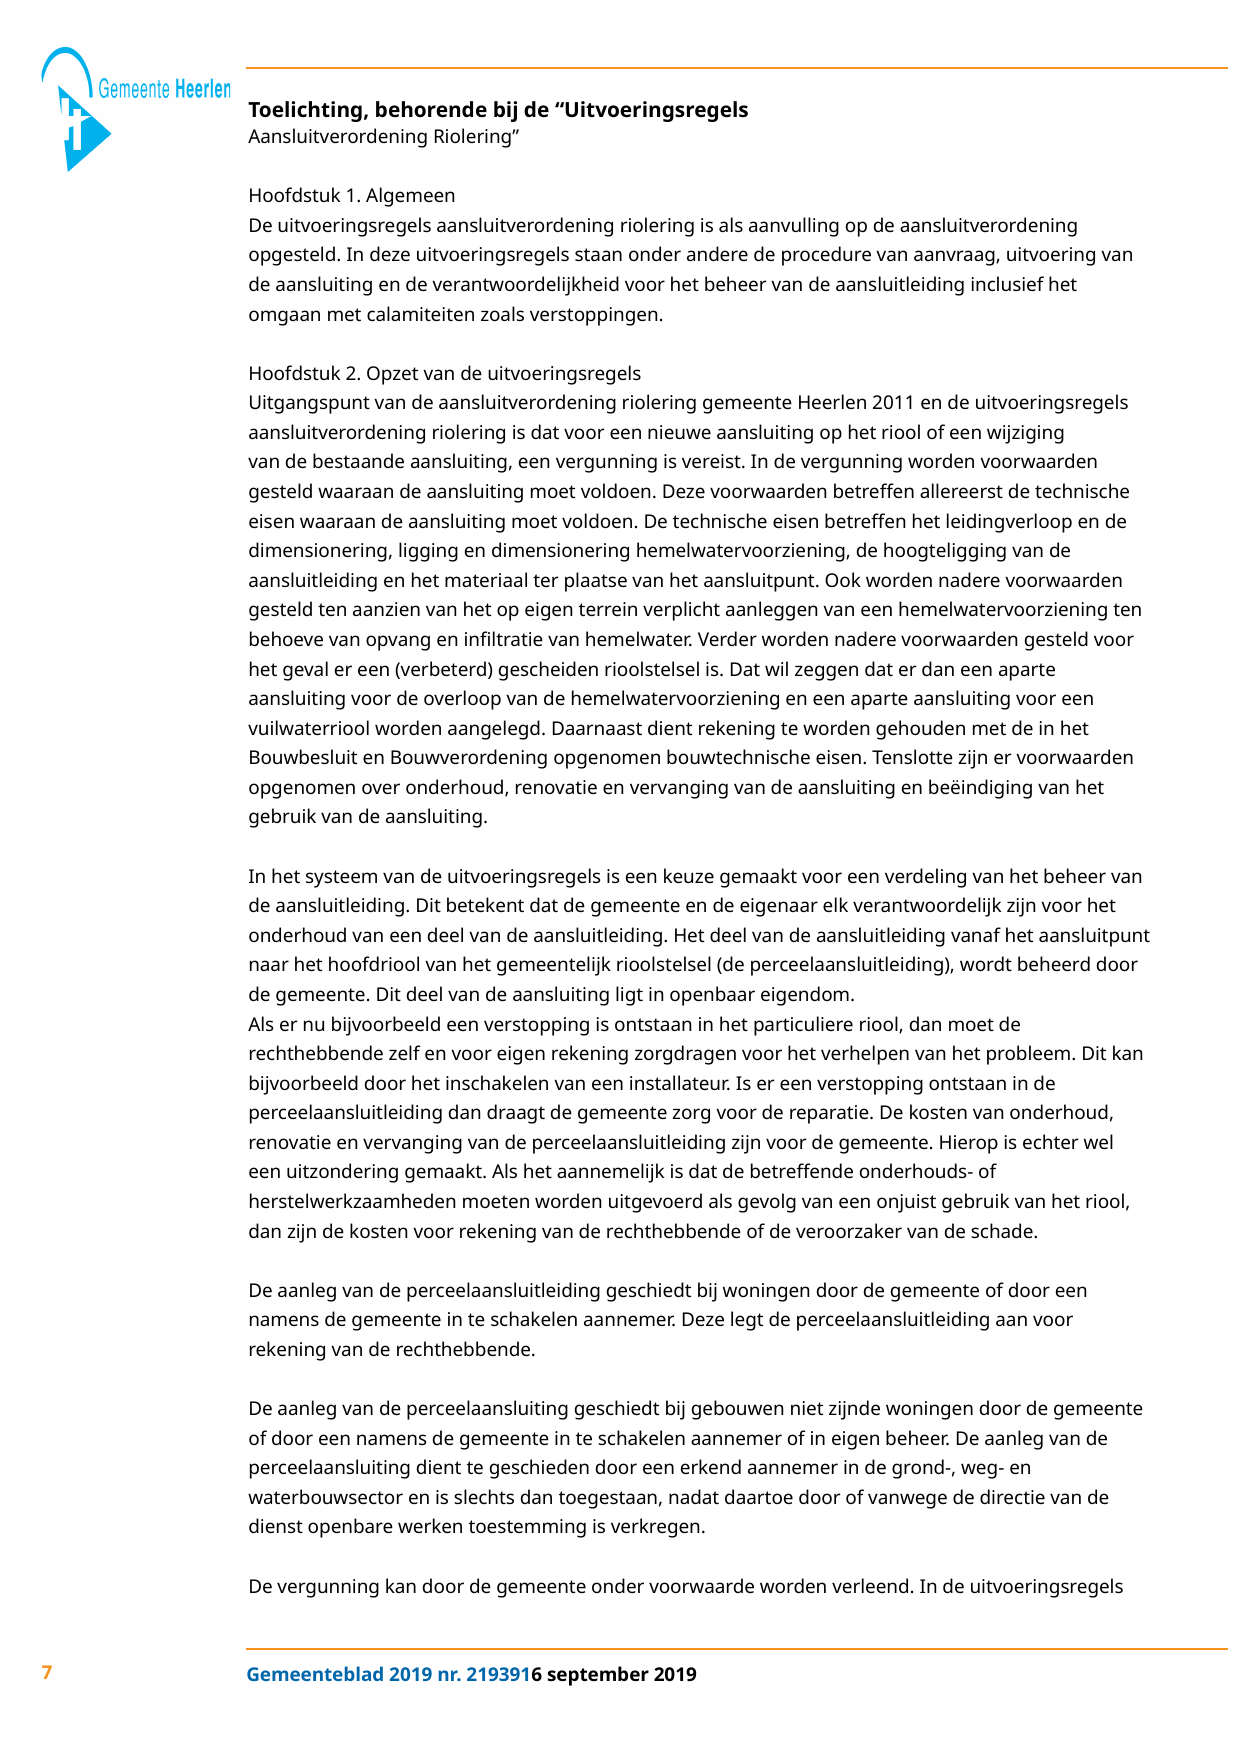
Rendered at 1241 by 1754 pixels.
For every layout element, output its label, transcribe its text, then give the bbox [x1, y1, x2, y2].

text eisen waaraan de aansluiting moet voldoen. De technische eisen betreffen het leidingverloop en de [248, 508, 1152, 534]
text Uitgangspunt van de aansluitverordening riolering gemeente Heerlen 2011 en de uitvoeringsregels aansluitverordening riolering is dat voor een nieuwe aansluiting op het riool of een wijziging [248, 389, 1152, 445]
text In het systeem van de uitvoeringsregels is een keuze gemaakt voor een verdeling van het beheer van de aansluitleiding. Dit betekent dat de gemeente en de eigenaar elk verantwoordelijk zijn voor het onderhoud van een deel van de aansluitleiding. Het deel van de aansluitleiding vanaf het aansluitpunt naar het hoofdriool van het gemeentelijk rioolstelsel (de perceelaansluitleiding), wordt beheerd door de gemeente. Dit deel van de aansluiting ligt in openbaar eigendom. [248, 863, 1152, 1007]
picture [41, 47, 58, 70]
text van de bestaande aansluiting, een vergunning is vereist. In de vergunning worden voorwaarden [248, 449, 1152, 474]
text Als er nu bijvoorbeeld een verstopping is ontstaan in het particuliere riool, dan moet de rechthebbende zelf en voor eigen rekening zorgdragen voor het verhelpen van het probleem. Dit kan bijvoorbeeld door het inschakelen van een installateur. Is er een verstopping ontstaan in de perceelaansluitleiding dan draagt de gemeente zorg voor de reparatie. De kosten van onderhoud, renovatie en vervanging van de perceelaansluitleiding zijn voor de gemeente. Hierop is echter wel een uitzondering gemaakt. Als het aannemelijk is dat de betreffende onderhouds- of herstelwerkzaamheden moeten worden uitgevoerd als gevolg van een onjuist gebruik van het riool, dan zijn de kosten voor rekening van de rechthebbende of de veroorzaker van de schade. [248, 1011, 1152, 1244]
text De uitvoeringsregels aansluitverordening riolering is als aanvulling op de aansluitverordening opgesteld. In deze uitvoeringsregels staan onder andere de procedure van aanvraag, uitvoering van de aansluiting en de verantwoordelijkheid voor het beheer van de aansluitleiding inclusief het omgaan met calamiteiten zoals verstoppingen. [248, 212, 1152, 327]
text dimensionering, ligging en dimensionering hemelwatervoorziening, de hoogteligging van de aansluitleiding en het materiaal ter plaatse van het aansluitpunt. Ook worden nadere voorwaarden gesteld ten aanzien van het op eigen terrein verplicht aanleggen van een hemelwatervoorziening ten behoeve van opvang en infiltratie van hemelwater. Verder worden nadere voorwaarden gesteld voor het geval er een (verbeterd) gescheiden rioolstelsel is. Dat wil zeggen dat er dan een aparte aansluiting voor de overloop van de hemelwatervoorziening en een aparte aansluiting voor een vuilwaterriool worden aangelegd. Daarnaast dient rekening te worden gehouden met de in het Bouwbesluit en Bouwverordening opgenomen bouwtechnische eisen. Tenslotte zijn er voorwaarden opgenomen over onderhoud, renovatie en vervanging van de aansluiting en beëindiging van het gebruik van de aansluiting. [248, 537, 1152, 829]
text Toelichting, behorende bij de “Uitvoeringsregels [248, 95, 1152, 123]
text De aanleg van de perceelaansluiting geschiedt bij gebouwen niet zijnde woningen door de gemeente of door een namens de gemeente in te schakelen aannemer of in eigen beheer. De aanleg van de perceelaansluiting dient te geschieden door een erkend aannemer in de grond-, weg- en waterbouwsector en is slechts dan toegestaan, nadat daartoe door of vanwege de directie van de dienst openbare werken toestemming is verkregen. [248, 1395, 1152, 1539]
text Hoofdstuk 1. Algemeen [248, 182, 1152, 208]
text Aansluitverordening Riolering” [248, 123, 1152, 149]
text De vergunning kan door de gemeente onder voorwaarde worden verleend. In de uitvoeringsregels [248, 1573, 1152, 1599]
text De aanleg van de perceelaansluitleiding geschiedt bij woningen door de gemeente of door een namens de gemeente in te schakelen aannemer. Deze legt de perceelaansluitleiding aan voor rekening van de rechthebbende. [248, 1277, 1152, 1362]
picture [41, 47, 231, 172]
text Hoofdstuk 2. Opzet van de uitvoeringsregels [248, 360, 1152, 386]
text gesteld waaraan de aansluiting moet voldoen. Deze voorwaarden betreffen allereerst de technische [248, 478, 1152, 504]
